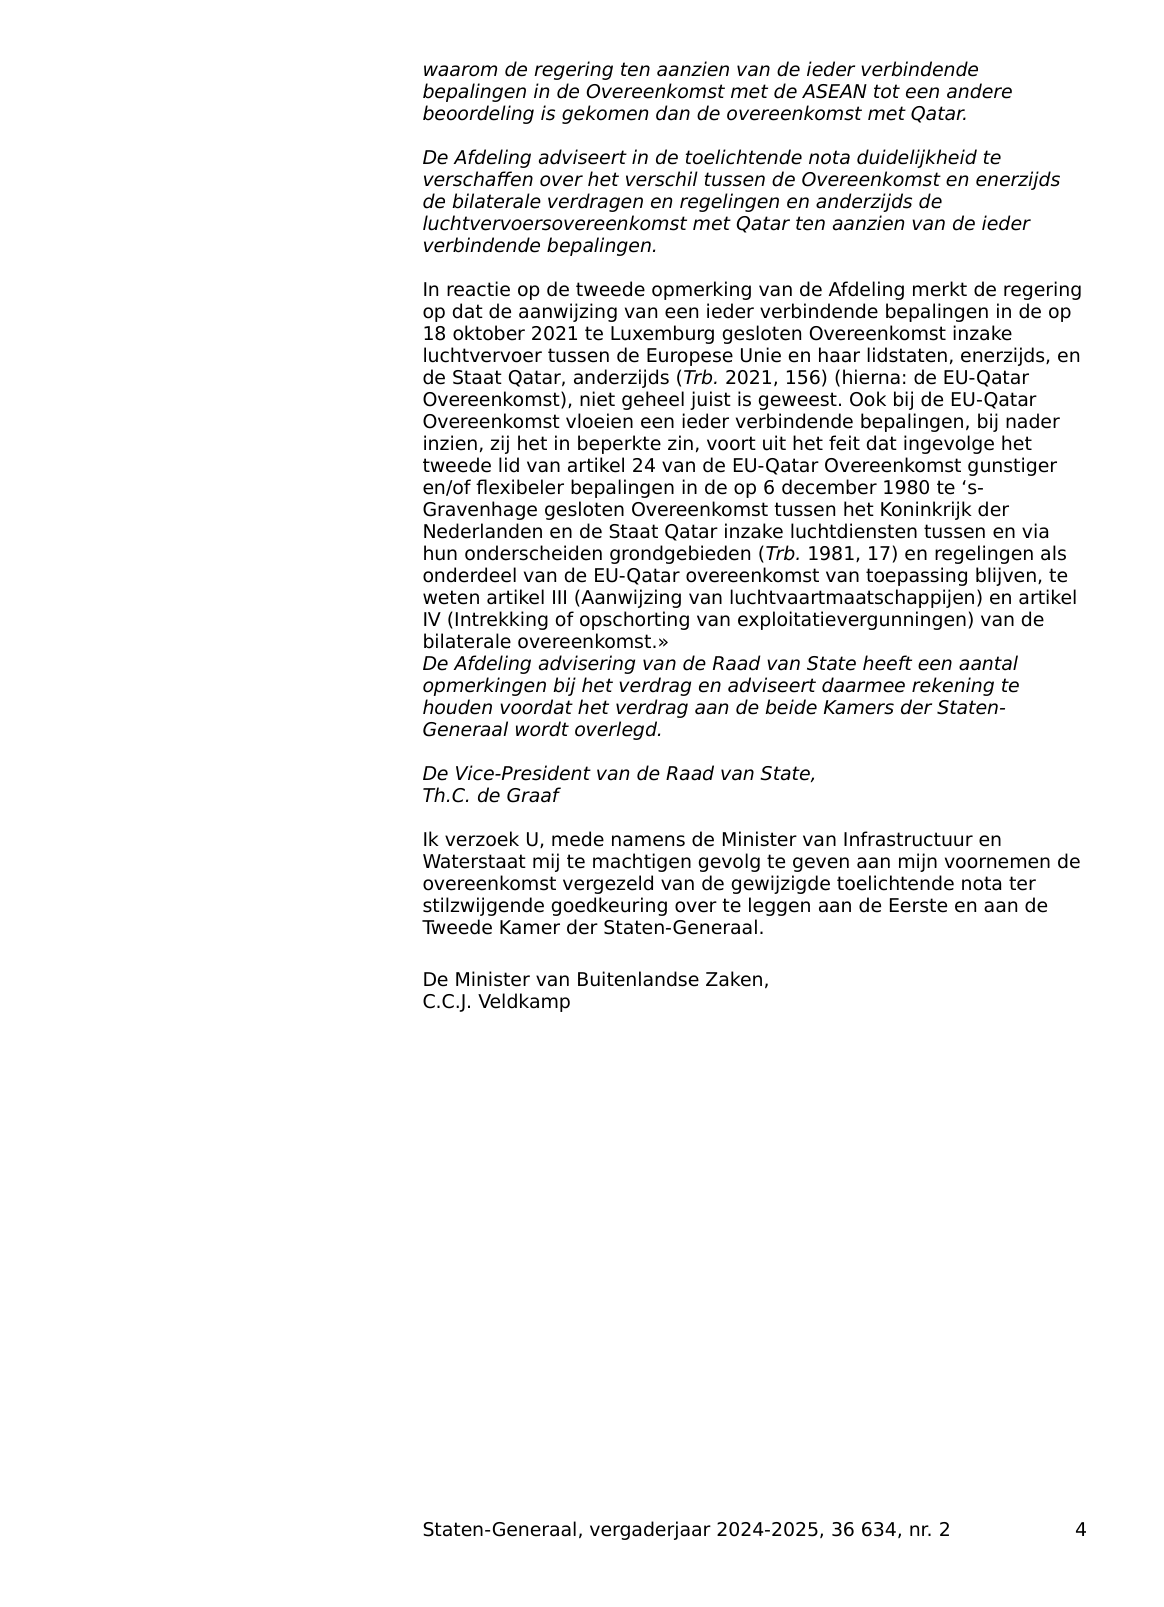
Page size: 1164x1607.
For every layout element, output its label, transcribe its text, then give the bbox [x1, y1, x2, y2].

text De Vice-President van de Raad van State, [422, 763, 1087, 785]
text De Afdeling advisering van de Raad van State heeft een aantal opmerkingen bij het verdrag en adviseert daarmee rekening te houden voordat het verdrag aan de beide Kamers der Staten-Generaal wordt overlegd. [422, 653, 1087, 741]
text Th.C. de Graaf [422, 785, 1087, 807]
text In reactie op de tweede opmerking van de Afdeling merkt de regering op dat de aanwijzing van een ieder verbindende bepalingen in de op 18 oktober 2021 te Luxemburg gesloten Overeenkomst inzake luchtvervoer tussen de Europese Unie en haar lidstaten, enerzijds, en de Staat Qatar, anderzijds (Trb. 2021, 156) (hierna: de EU-Qatar Overeenkomst), niet geheel juist is geweest. Ook bij de EU-Qatar Overeenkomst vloeien een ieder verbindende bepalingen, bij nader inzien, zij het in beperkte zin, voort uit het feit dat ingevolge het tweede lid van artikel 24 van de EU-Qatar Overeenkomst gunstiger en/of flexibeler bepalingen in de op 6 december 1980 te ‘s-Gravenhage gesloten Overeenkomst tussen het Koninkrijk der Nederlanden en de Staat Qatar inzake luchtdiensten tussen en via hun onderscheiden grondgebieden (Trb. 1981, 17) en regelingen als onderdeel van de EU-Qatar overeenkomst van toepassing blijven, te weten artikel III (Aanwijzing van luchtvaartmaatschappijen) en artikel IV (Intrekking of opschorting van exploitatievergunningen) van de bilaterale overeenkomst.» [422, 279, 1087, 653]
text De Minister van Buitenlandse Zaken, C.C.J. Veldkamp [422, 969, 1087, 1013]
text waarom de regering ten aanzien van de ieder verbindende bepalingen in de Overeenkomst met de ASEAN tot een andere beoordeling is gekomen dan de overeenkomst met Qatar. [422, 59, 1087, 125]
text De Afdeling adviseert in de toelichtende nota duidelijkheid te verschaffen over het verschil tussen de Overeenkomst en enerzijds de bilaterale verdragen en regelingen en anderzijds de luchtvervoersovereenkomst met Qatar ten aanzien van de ieder verbindende bepalingen. [422, 147, 1087, 257]
text Ik verzoek U, mede namens de Minister van Infrastructuur en Waterstaat mij te machtigen gevolg te geven aan mijn voornemen de overeenkomst vergezeld van de gewijzigde toelichtende nota ter stilzwijgende goedkeuring over te leggen aan de Eerste en aan de Tweede Kamer der Staten-Generaal. [422, 829, 1087, 939]
